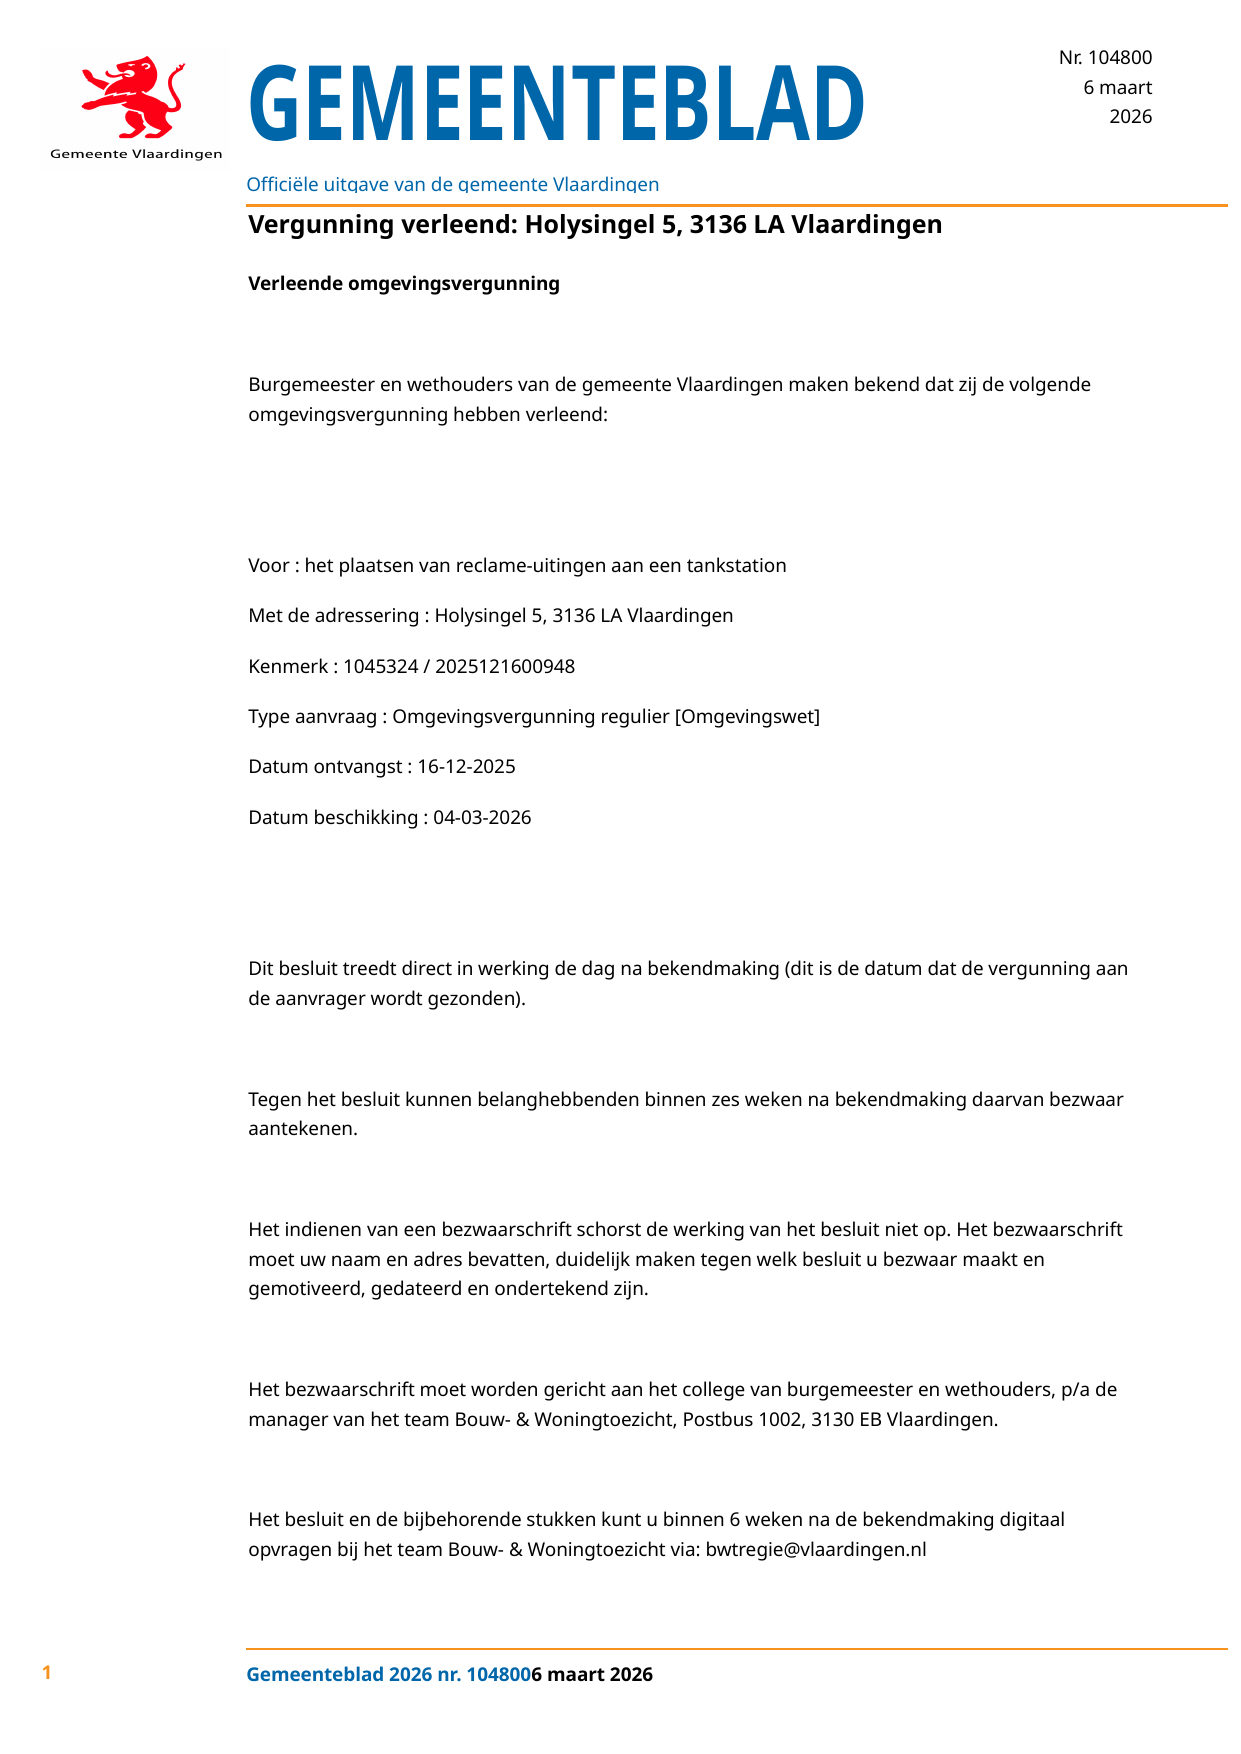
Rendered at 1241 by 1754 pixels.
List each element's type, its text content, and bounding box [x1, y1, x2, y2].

text Datum beschikking : 04-03-2026 [248, 804, 1152, 830]
text Datum ontvangst : 16-12-2025 [248, 754, 1152, 779]
text Tegen het besluit kunnen belanghebbenden binnen zes weken na bekendmaking daarvan bezwaar aantekenen. [248, 1086, 1152, 1141]
text Het bezwaarschrift moet worden gericht aan het college van burgemeester en wethouders, p/a de manager van het team Bouw- & Woningtoezicht, Postbus 1002, 3130 EB Vlaardingen. [248, 1376, 1152, 1431]
text Burgemeester en wethouders van de gemeente Vlaardingen maken bekend dat zij de volgende omgevingsvergunning hebben verleend: [248, 371, 1152, 426]
text Dit besluit treedt direct in werking de dag na bekendmaking (dit is de datum dat de vergunning aan de aanvrager wordt gezonden). [248, 955, 1152, 1011]
text Het indienen van een bezwaarschrift schorst de werking van het besluit niet op. Het bezwaarschrift moet uw naam en adres bevatten, duidelijk maken tegen welk besluit u bezwaar maakt en gemotiveerd, gedateerd en ondertekend zijn. [248, 1216, 1152, 1301]
picture [41, 47, 231, 172]
text Voor : het plaatsen van reclame-uitingen aan een tankstation [248, 552, 1152, 578]
text Verleende omgevingsvergunning [248, 270, 1152, 296]
text Het besluit en de bijbehorende stukken kunt u binnen 6 weken na de bekendmaking digitaal opvragen bij het team Bouw- & Woningtoezicht via: bwtregie@vlaardingen.nl [248, 1507, 1152, 1562]
text Type aanvraag : Omgevingsvergunning regulier [Omgevingswet] [248, 703, 1152, 729]
text Met de adressering : Holysingel 5, 3136 LA Vlaardingen [248, 602, 1152, 628]
text Vergunning verleend: Holysingel 5, 3136 LA Vlaardingen [248, 207, 1152, 241]
text Kenmerk : 1045324 / 2025121600948 [248, 653, 1152, 678]
